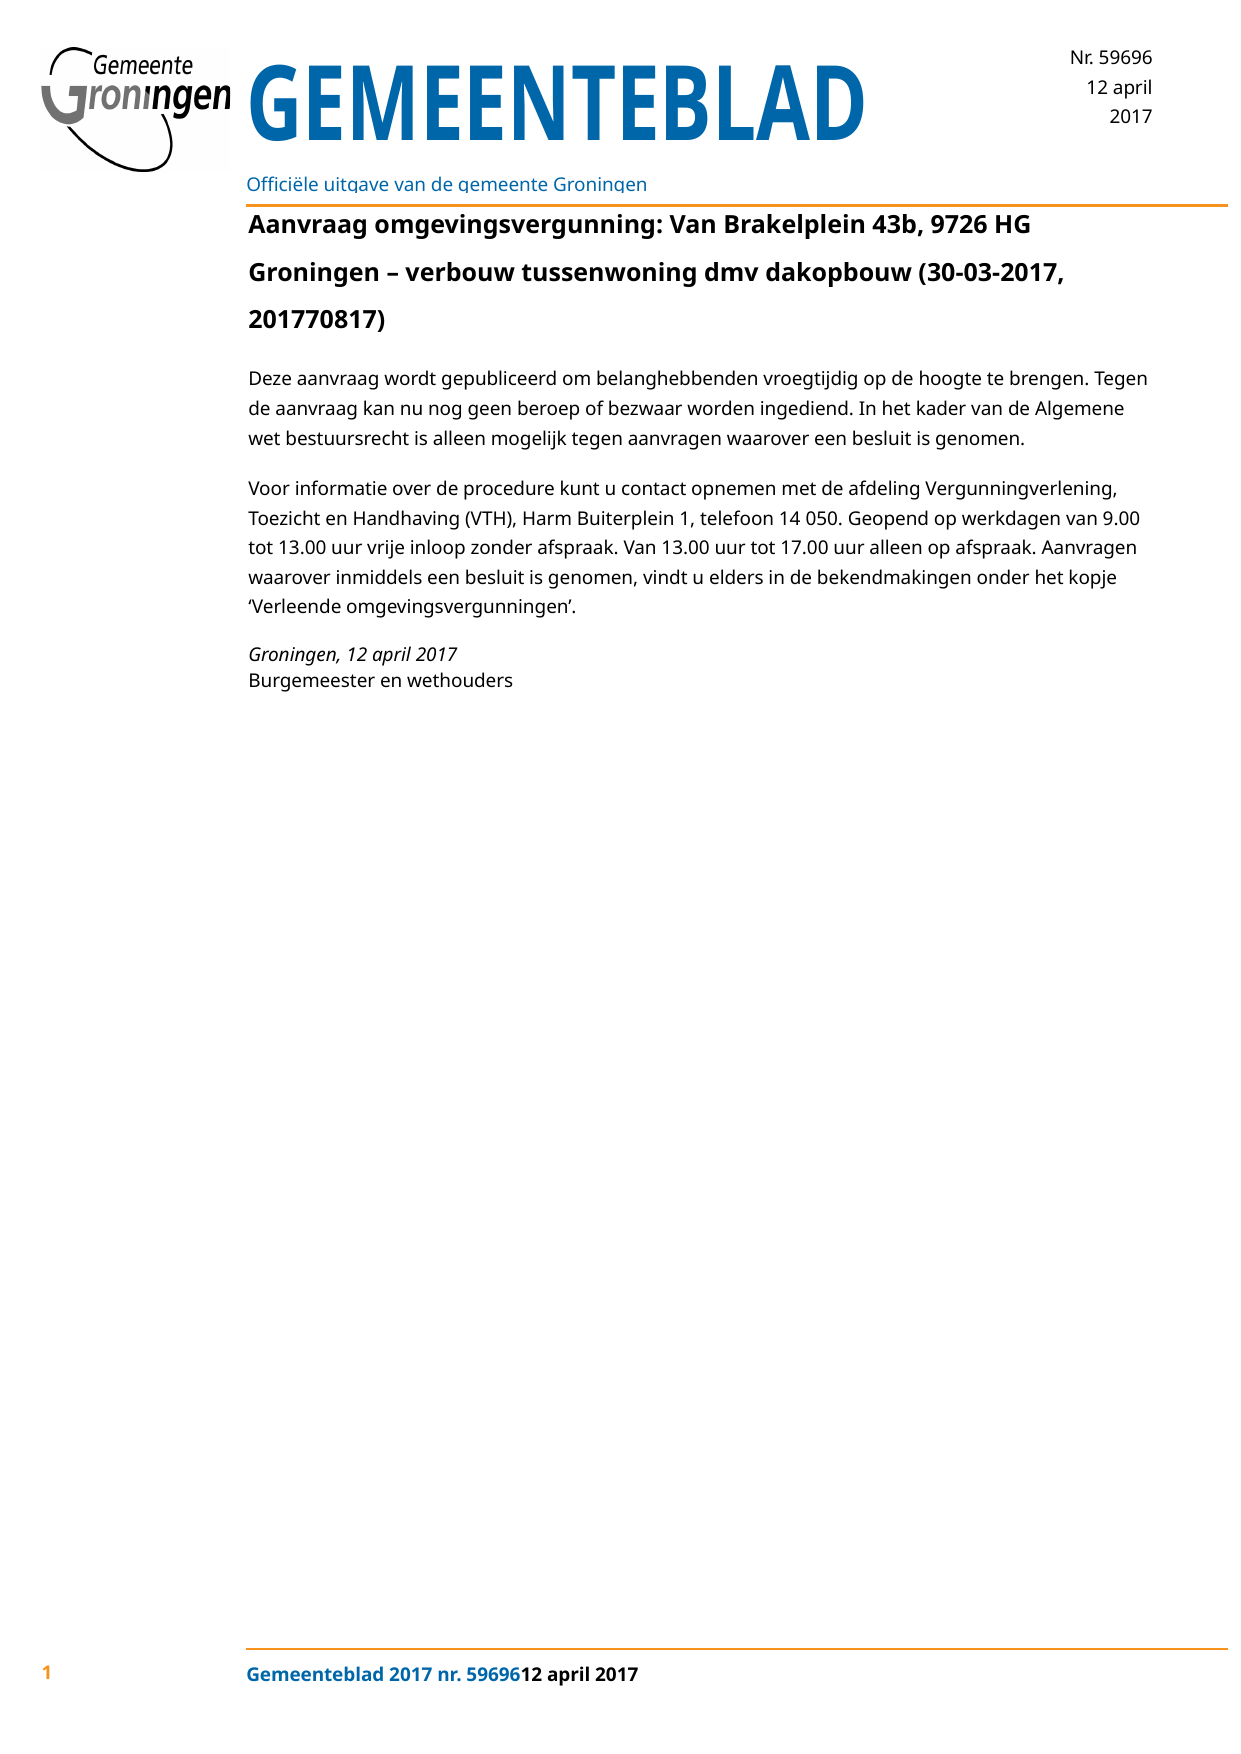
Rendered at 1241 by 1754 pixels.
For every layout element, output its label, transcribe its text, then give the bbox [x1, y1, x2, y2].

text Voor informatie over de procedure kunt u contact opnemen met de afdeling Vergunningverlening, Toezicht en Handhaving (VTH), Harm Buiterplein 1, telefoon 14 050. Geopend op werkdagen van 9.00 tot 13.00 uur vrije inloop zonder afspraak. Van 13.00 uur tot 17.00 uur alleen op afspraak. Aanvragen waarover inmiddels een besluit is genomen, vindt u elders in de bekendmakingen onder het kopje ‘Verleende omgevingsvergunningen’. [248, 475, 1152, 619]
text Aanvraag omgevingsvergunning: Van Brakelplein 43b, 9726 HG Groningen – verbouw tussenwoning dmv dakopbouw (30-03-2017, 201770817) [248, 207, 1152, 336]
text Burgemeester en wethouders [248, 667, 1152, 693]
text Groningen, 12 april 2017 [248, 641, 1152, 667]
text Deze aanvraag wordt gepubliceerd om belanghebbenden vroegtijdig op de hoogte te brengen. Tegen de aanvraag kan nu nog geen beroep of bezwaar worden ingediend. In het kader van de Algemene wet bestuursrecht is alleen mogelijk tegen aanvragen waarover een besluit is genomen. [248, 366, 1152, 450]
picture [41, 47, 231, 172]
